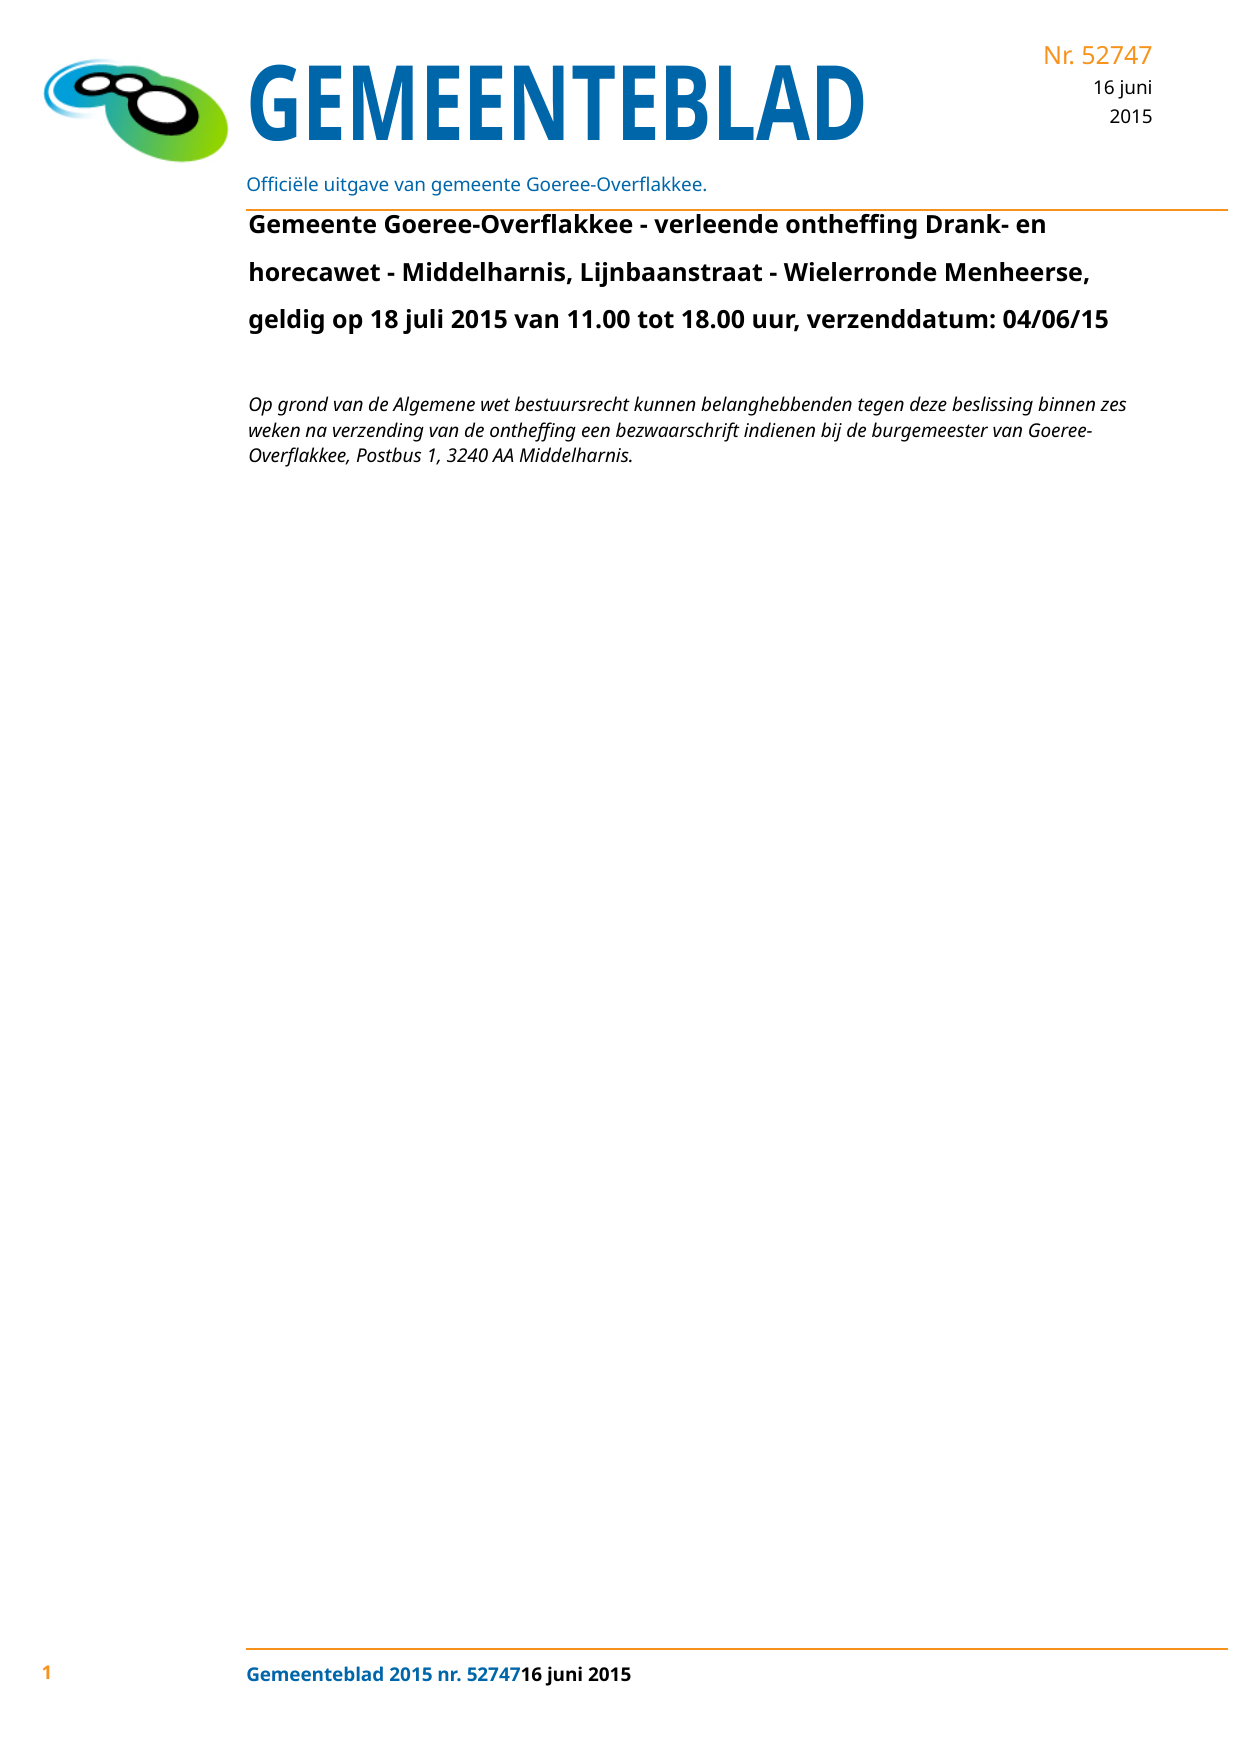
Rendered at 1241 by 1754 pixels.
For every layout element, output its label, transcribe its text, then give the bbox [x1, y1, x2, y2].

text Gemeente Goeree-Overflakkee - verleende ontheffing Drank- en horecawet - Middelharnis, Lijnbaanstraat - Wielerronde Menheerse, geldig op 18 juli 2015 van 11.00 tot 18.00 uur, verzenddatum: 04/06/15 [248, 211, 1152, 336]
text Op grond van de Algemene wet bestuursrecht kunnen belanghebbenden tegen deze beslissing binnen zes weken na verzending van de ontheffing een bezwaarschrift indienen bij de burgemeester van Goeree-Overflakkee, Postbus 1, 3240 AA Middelharnis. [248, 391, 1152, 468]
picture [41, 47, 231, 172]
